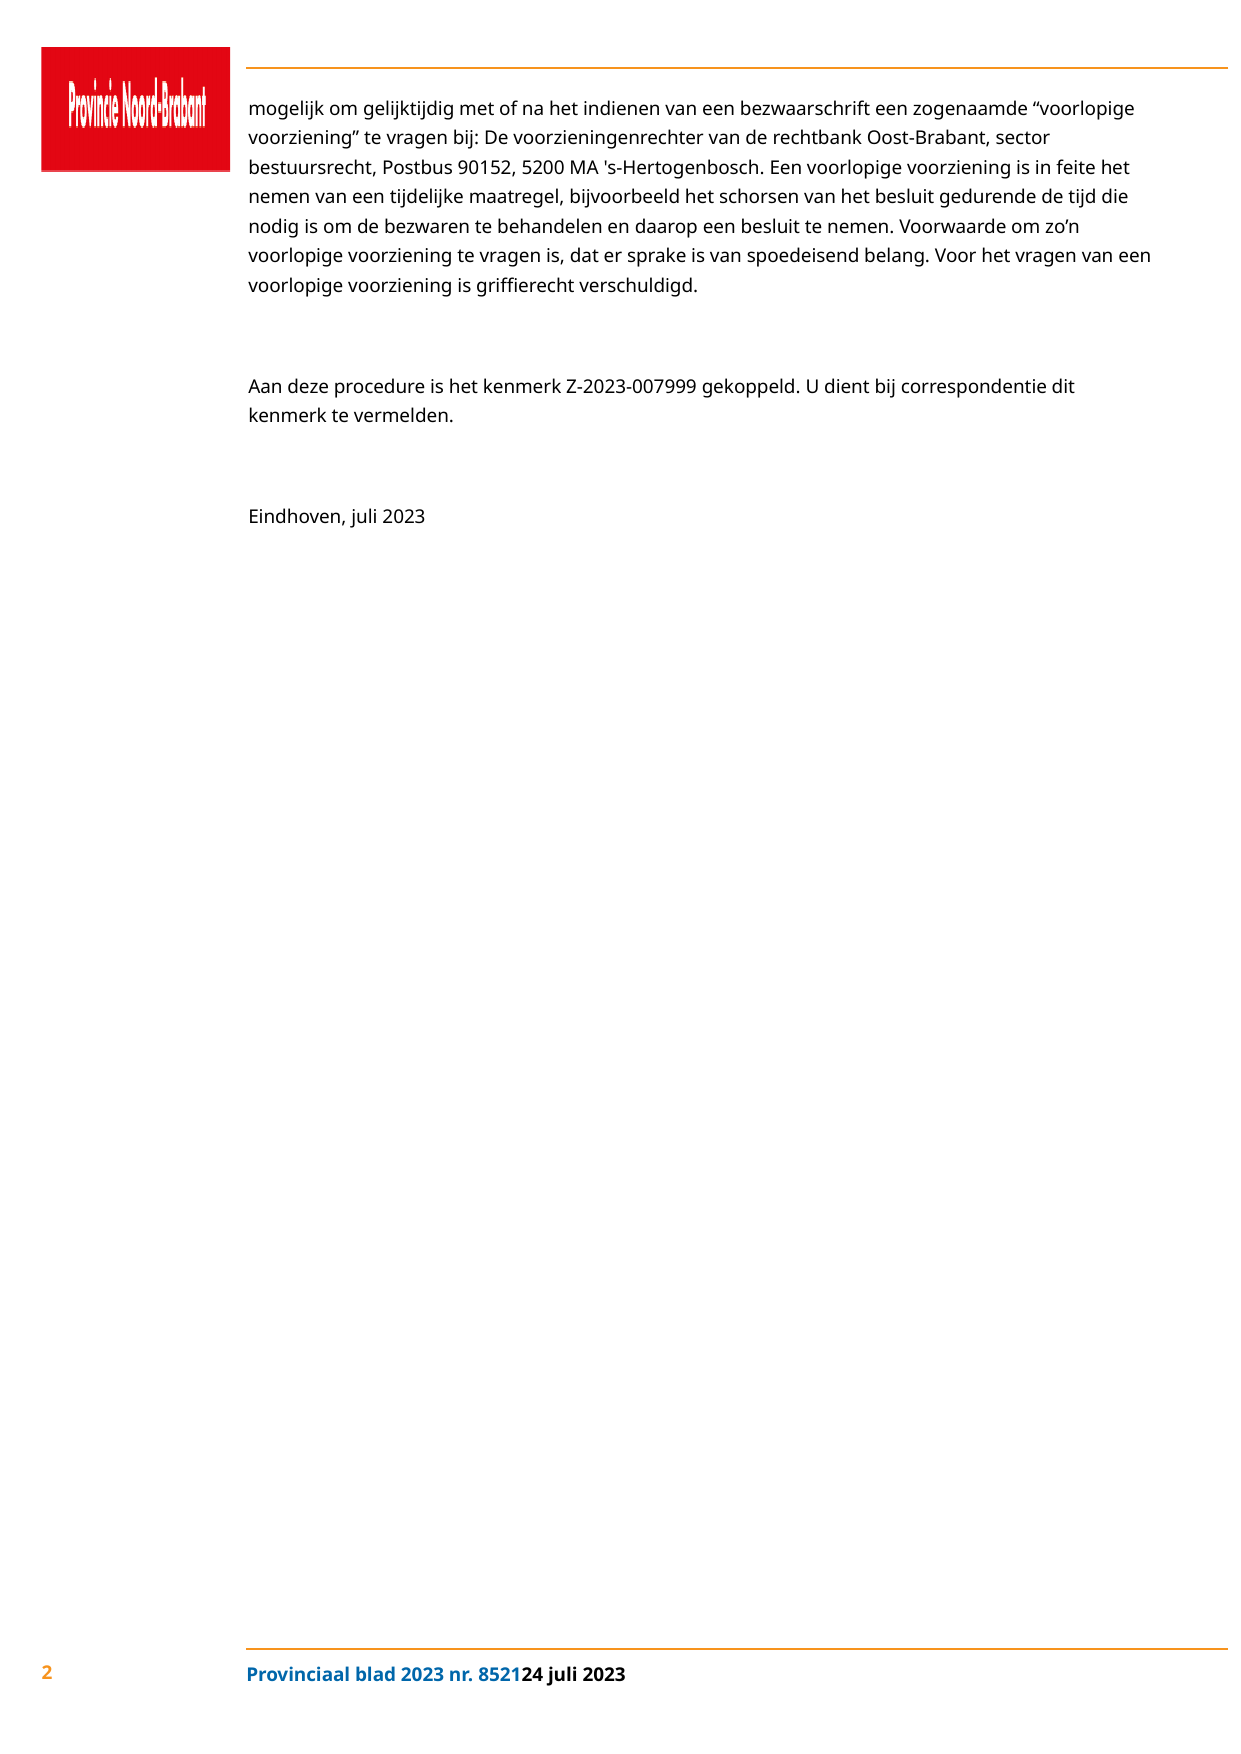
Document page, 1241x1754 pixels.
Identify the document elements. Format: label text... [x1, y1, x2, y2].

picture [41, 47, 231, 172]
text mogelijk om gelijktijdig met of na het indienen van een bezwaarschrift een zogenaamde “voorlopige voorziening” te vragen bij: De voorzieningenrechter van de rechtbank Oost-Brabant, sector bestuursrecht, Postbus 90152, 5200 MA 's-Hertogenbosch. Een voorlopige voorziening is in feite het nemen van een tijdelijke maatregel, bijvoorbeeld het schorsen van het besluit gedurende de tijd die nodig is om de bezwaren te behandelen en daarop een besluit te nemen. Voorwaarde om zo’n voorlopige voorziening te vragen is, dat er sprake is van spoedeisend belang. Voor het vragen van een voorlopige voorziening is griffierecht verschuldigd. [248, 95, 1152, 298]
text Eindhoven, juli 2023 [248, 503, 1152, 529]
text Aan deze procedure is het kenmerk Z-2023-007999 gekoppeld. U dient bij correspondentie dit kenmerk te vermelden. [248, 373, 1152, 428]
